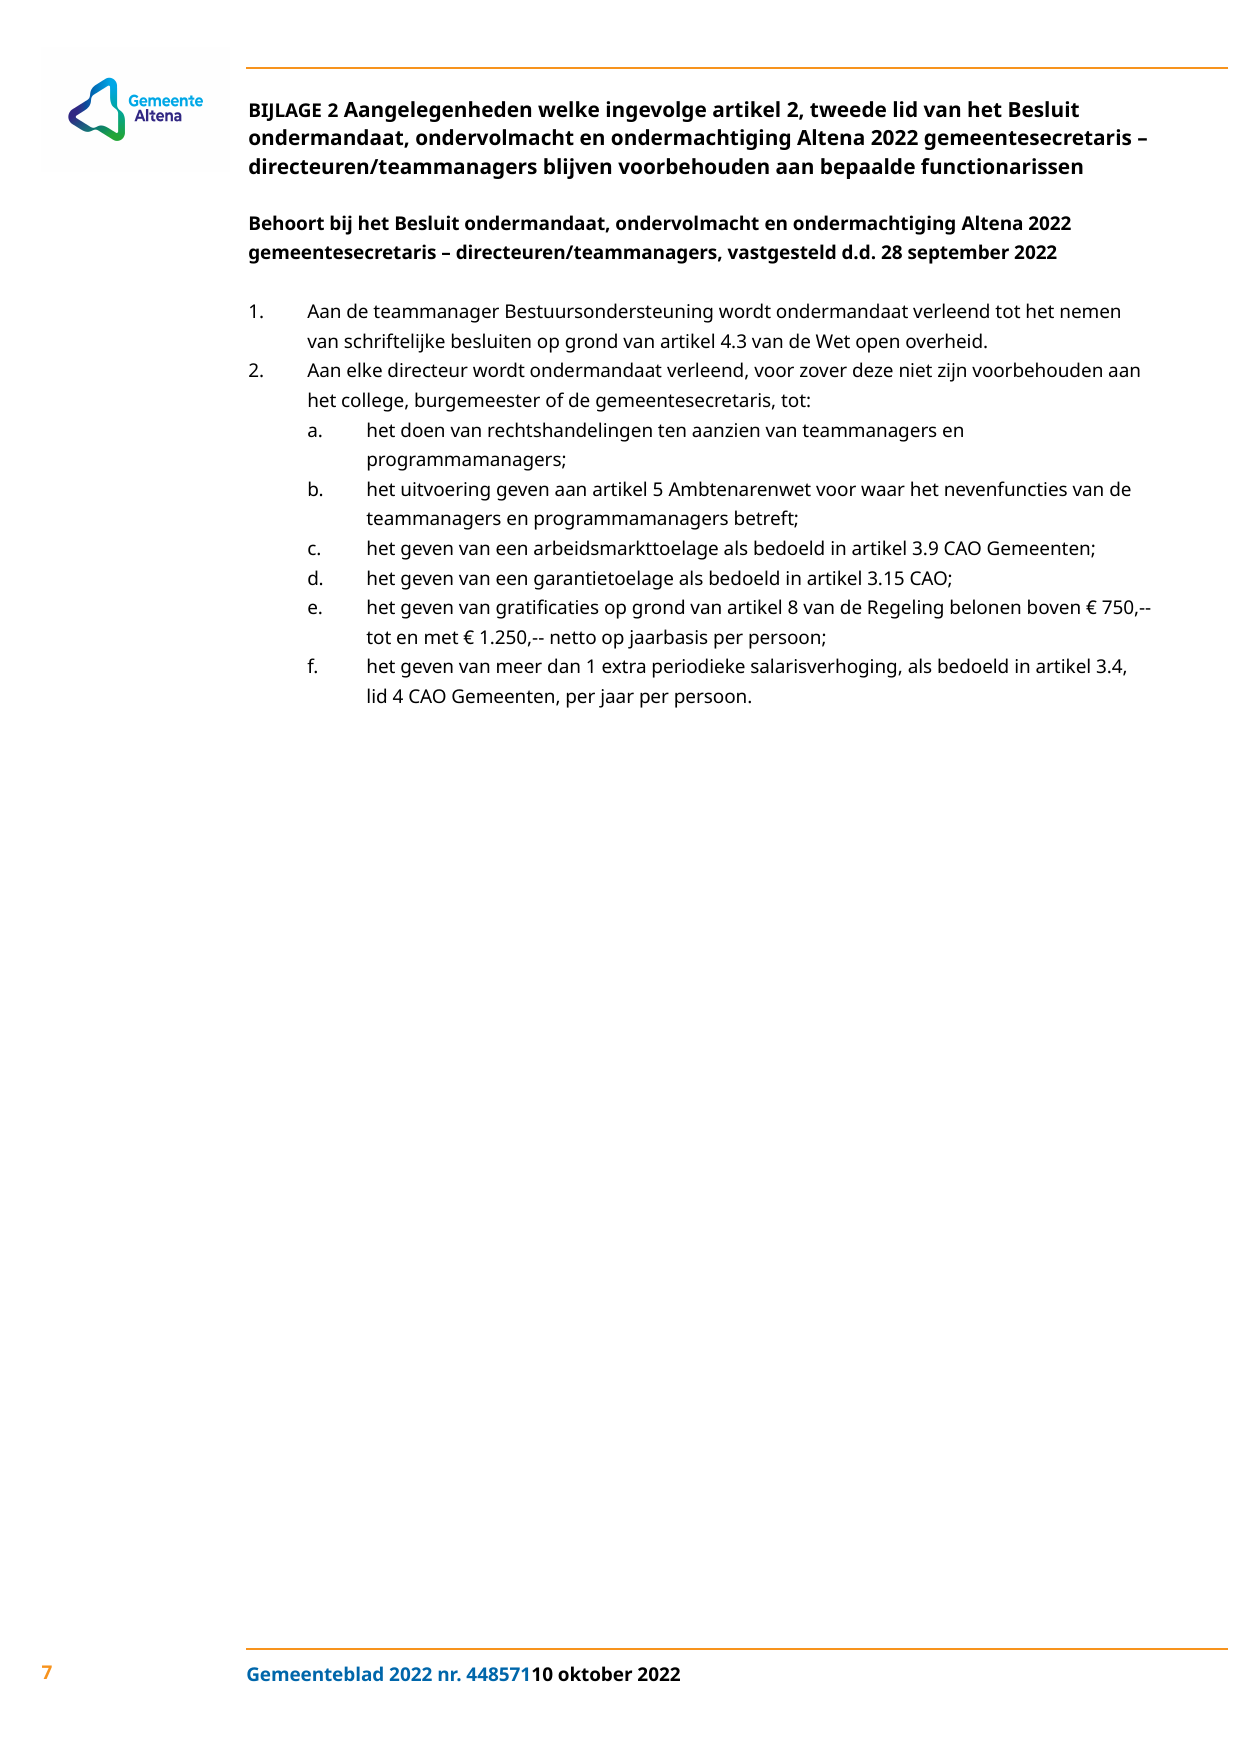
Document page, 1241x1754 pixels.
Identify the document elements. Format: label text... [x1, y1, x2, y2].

list het geven van meer dan 1 extra periodieke salarisverhoging, als bedoeld in artikel 3.4, lid 4 CAO Gemeenten, per jaar per persoon. [307, 653, 1152, 709]
text BIJLAGE 2 Aangelegenheden welke ingevolge artikel 2, tweede lid van het Besluit ondermandaat, ondervolmacht en ondermachtiging Altena 2022 gemeentesecretaris – directeuren/teammanagers blijven voorbehouden aan bepaalde functionarissen [248, 95, 1152, 180]
list het doen van rechtshandelingen ten aanzien van teammanagers en programmamanagers; [307, 417, 1152, 472]
list Aan elke directeur wordt ondermandaat verleend, voor zover deze niet zijn voorbehouden aan het college, burgemeester of de gemeentesecretaris, tot: [248, 358, 1152, 413]
list het geven van een garantietoelage als bedoeld in artikel 3.15 CAO; [307, 565, 1152, 591]
list het geven van gratificaties op grond van artikel 8 van de Regeling belonen boven € 750,-- tot en met € 1.250,-- netto op jaarbasis per persoon; [307, 594, 1152, 650]
text Behoort bij het Besluit ondermandaat, ondervolmacht en ondermachtiging Altena 2022 gemeentesecretaris – directeuren/teammanagers, vastgesteld d.d. 28 september 2022 [248, 210, 1152, 265]
list het geven van een arbeidsmarkttoelage als bedoeld in artikel 3.9 CAO Gemeenten; [307, 535, 1152, 561]
list Aan de teammanager Bestuursondersteuning wordt ondermandaat verleend tot het nemen van schriftelijke besluiten op grond van artikel 4.3 van de Wet open overheid. [248, 298, 1152, 354]
picture [41, 47, 231, 172]
list het uitvoering geven aan artikel 5 Ambtenarenwet voor waar het nevenfuncties van de teammanagers en programmamanagers betreft; [307, 476, 1152, 531]
